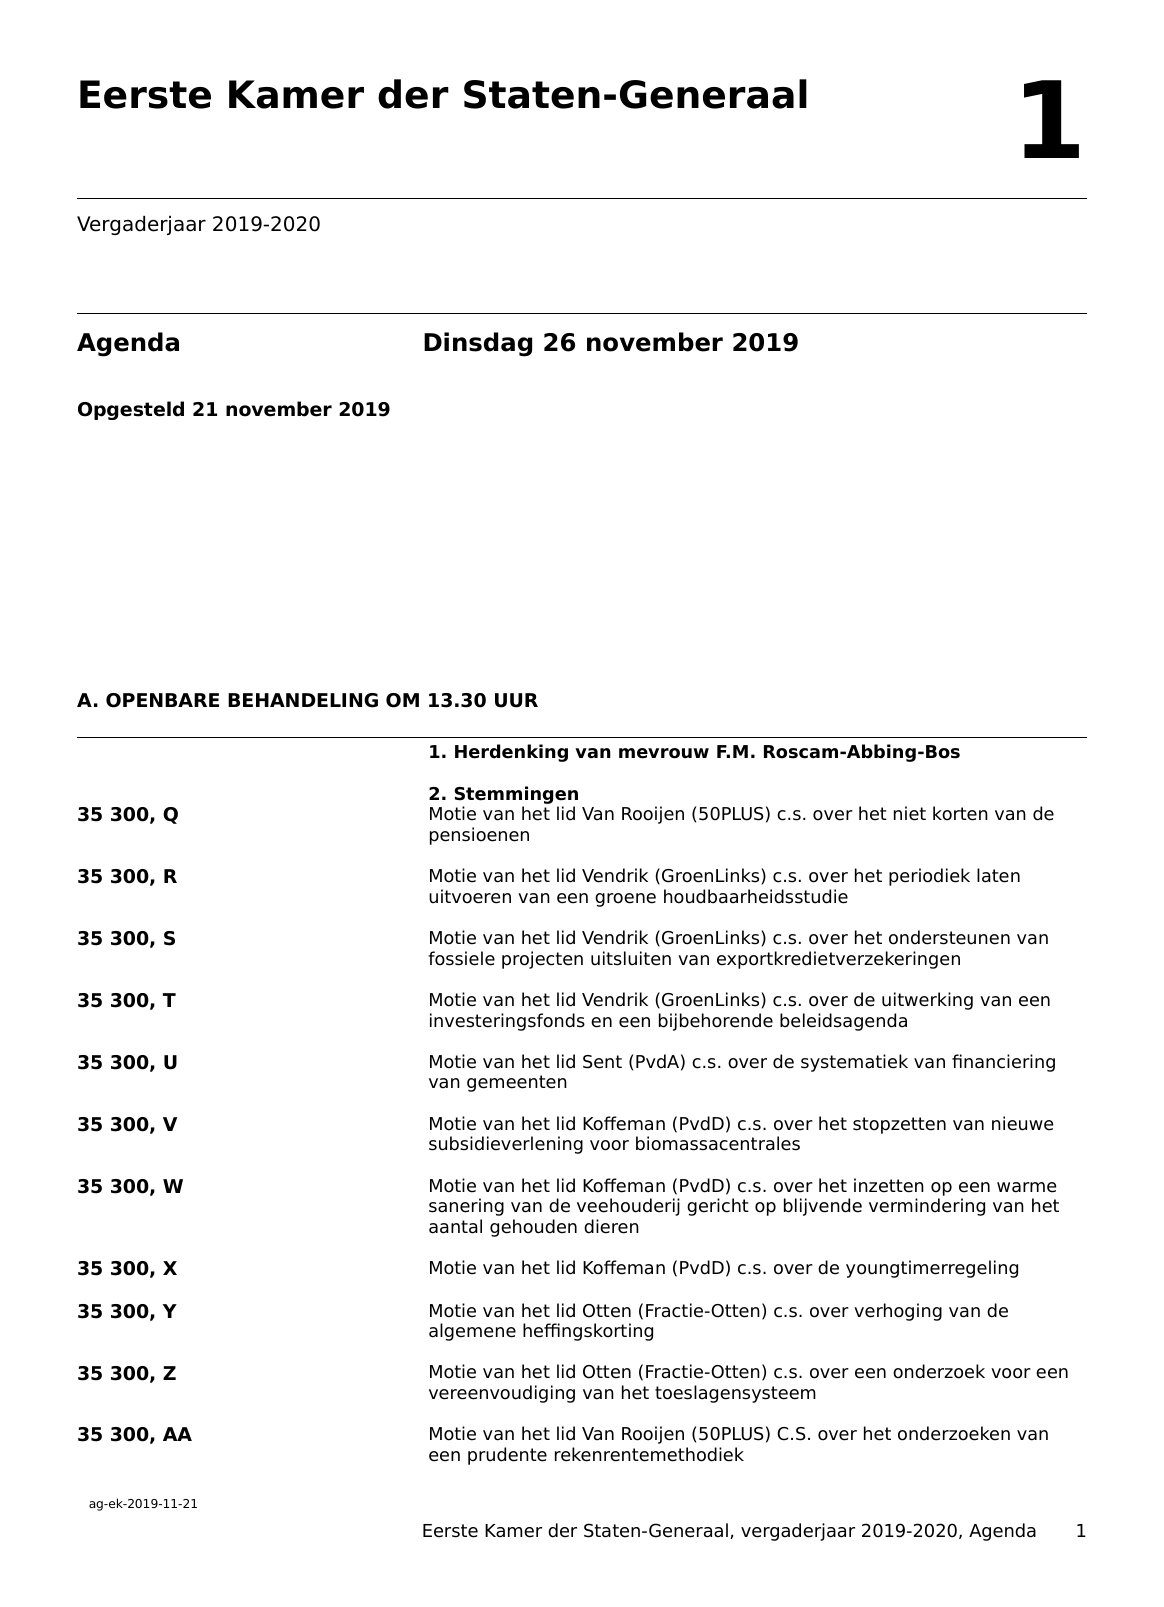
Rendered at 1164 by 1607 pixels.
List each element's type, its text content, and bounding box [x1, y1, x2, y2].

table_cell [77, 1238, 404, 1258]
table_cell [405, 1280, 422, 1301]
table_cell [405, 763, 422, 784]
table_header 1. Herdenking van mevrouw F.M. Roscam-Abbing-Bos [422, 738, 1087, 763]
table_cell Motie van het lid Koffeman (PvdD) c.s. over het stopzetten van nieuwe subsidieverlening voor biomassacentrales [422, 1114, 1087, 1155]
table_cell [405, 990, 422, 1031]
table_cell [422, 1238, 1087, 1258]
table_header Eerste Kamer der Staten-Generaal [77, 59, 886, 198]
table_cell 35 300, AA [77, 1424, 404, 1466]
table_cell [422, 969, 1087, 990]
table_cell Vergaderjaar 2019-2020 [77, 199, 1087, 313]
table_cell [405, 1342, 422, 1362]
table_cell [405, 908, 422, 928]
table_cell 35 300, Q [77, 804, 404, 846]
table_cell Motie van het lid Vendrik (GroenLinks) c.s. over de uitwerking van een investeringsfonds en een bijbehorende beleidsagenda [422, 990, 1087, 1031]
table_header [405, 738, 422, 763]
table_cell [422, 1342, 1087, 1362]
table_cell 35 300, X [77, 1258, 404, 1280]
table_cell [422, 763, 1087, 784]
table_cell [77, 1031, 404, 1052]
table_cell [422, 1404, 1087, 1424]
table_cell [405, 1155, 422, 1176]
table_cell 35 300, W [77, 1176, 404, 1237]
table_cell [77, 1093, 404, 1114]
table_cell [405, 846, 422, 866]
table_cell [422, 1155, 1087, 1176]
table_cell [405, 928, 422, 969]
table_cell [77, 846, 404, 866]
table_cell 35 300, V [77, 1114, 404, 1155]
table_cell 35 300, S [77, 928, 404, 969]
table_cell Motie van het lid Otten (Fractie-Otten) c.s. over verhoging van de algemene heffingskorting [422, 1301, 1087, 1342]
text ag-ek-2019-11-21 [88, 1497, 323, 1511]
table_cell 2. Stemmingen [422, 784, 1087, 804]
table_cell [405, 804, 422, 846]
table_cell 35 300, Y [77, 1301, 404, 1342]
text Opgesteld 21 november 2019 [77, 399, 1087, 421]
table_cell [422, 908, 1087, 928]
table_cell [405, 1238, 422, 1258]
table_cell 35 300, U [77, 1052, 404, 1093]
table_cell Motie van het lid Otten (Fractie-Otten) c.s. over een onderzoek voor een vereenvoudiging van het toeslagensysteem [422, 1363, 1087, 1404]
table_cell Motie van het lid Vendrik (GroenLinks) c.s. over het ondersteunen van fossiele projecten uitsluiten van exportkredietverzekeringen [422, 928, 1087, 969]
table_cell 35 300, T [77, 990, 404, 1031]
table_cell Agenda [77, 314, 422, 357]
table_cell [422, 846, 1087, 866]
table_cell [422, 1280, 1087, 1301]
table_cell Motie van het lid Van Rooijen (50PLUS) C.S. over het onderzoeken van een prudente rekenrentemethodiek [422, 1424, 1087, 1466]
table_cell [422, 1031, 1087, 1052]
table_cell [77, 1280, 404, 1301]
table_header 1 [886, 59, 1087, 198]
table_cell Motie van het lid Koffeman (PvdD) c.s. over het inzetten op een warme sanering van de veehouderij gericht op blijvende vermindering van het aantal gehouden dieren [422, 1176, 1087, 1237]
table_cell Dinsdag 26 november 2019 [422, 314, 1087, 357]
table_cell [77, 1342, 404, 1362]
table_cell [405, 1258, 422, 1280]
subtitle A. OPENBARE BEHANDELING OM 13.30 UUR [77, 690, 1087, 712]
table_cell [405, 1424, 422, 1466]
table_cell [77, 1404, 404, 1424]
table_cell [405, 1052, 422, 1093]
table_cell Motie van het lid Vendrik (GroenLinks) c.s. over het periodiek laten uitvoeren van een groene houdbaarheidsstudie [422, 866, 1087, 907]
table_cell [405, 1404, 422, 1424]
table_cell Motie van het lid Koffeman (PvdD) c.s. over de youngtimerregeling [422, 1258, 1087, 1280]
table_cell [77, 908, 404, 928]
table_cell [77, 1155, 404, 1176]
table_cell [405, 1176, 422, 1237]
table_cell [405, 1363, 422, 1404]
table_cell [77, 784, 404, 804]
table_cell [405, 1114, 422, 1155]
table_cell [77, 763, 404, 784]
table_cell [77, 969, 404, 990]
table_cell [405, 866, 422, 907]
table_cell [422, 1093, 1087, 1114]
table_cell Motie van het lid Van Rooijen (50PLUS) c.s. over het niet korten van de pensioenen [422, 804, 1087, 846]
table_cell 35 300, R [77, 866, 404, 907]
table_header [77, 738, 404, 763]
table_cell 35 300, Z [77, 1363, 404, 1404]
table_cell [405, 969, 422, 990]
table_cell [405, 1301, 422, 1342]
table_cell [405, 1031, 422, 1052]
table_cell [405, 1093, 422, 1114]
table_cell [405, 784, 422, 804]
table_cell Motie van het lid Sent (PvdA) c.s. over de systematiek van financiering van gemeenten [422, 1052, 1087, 1093]
